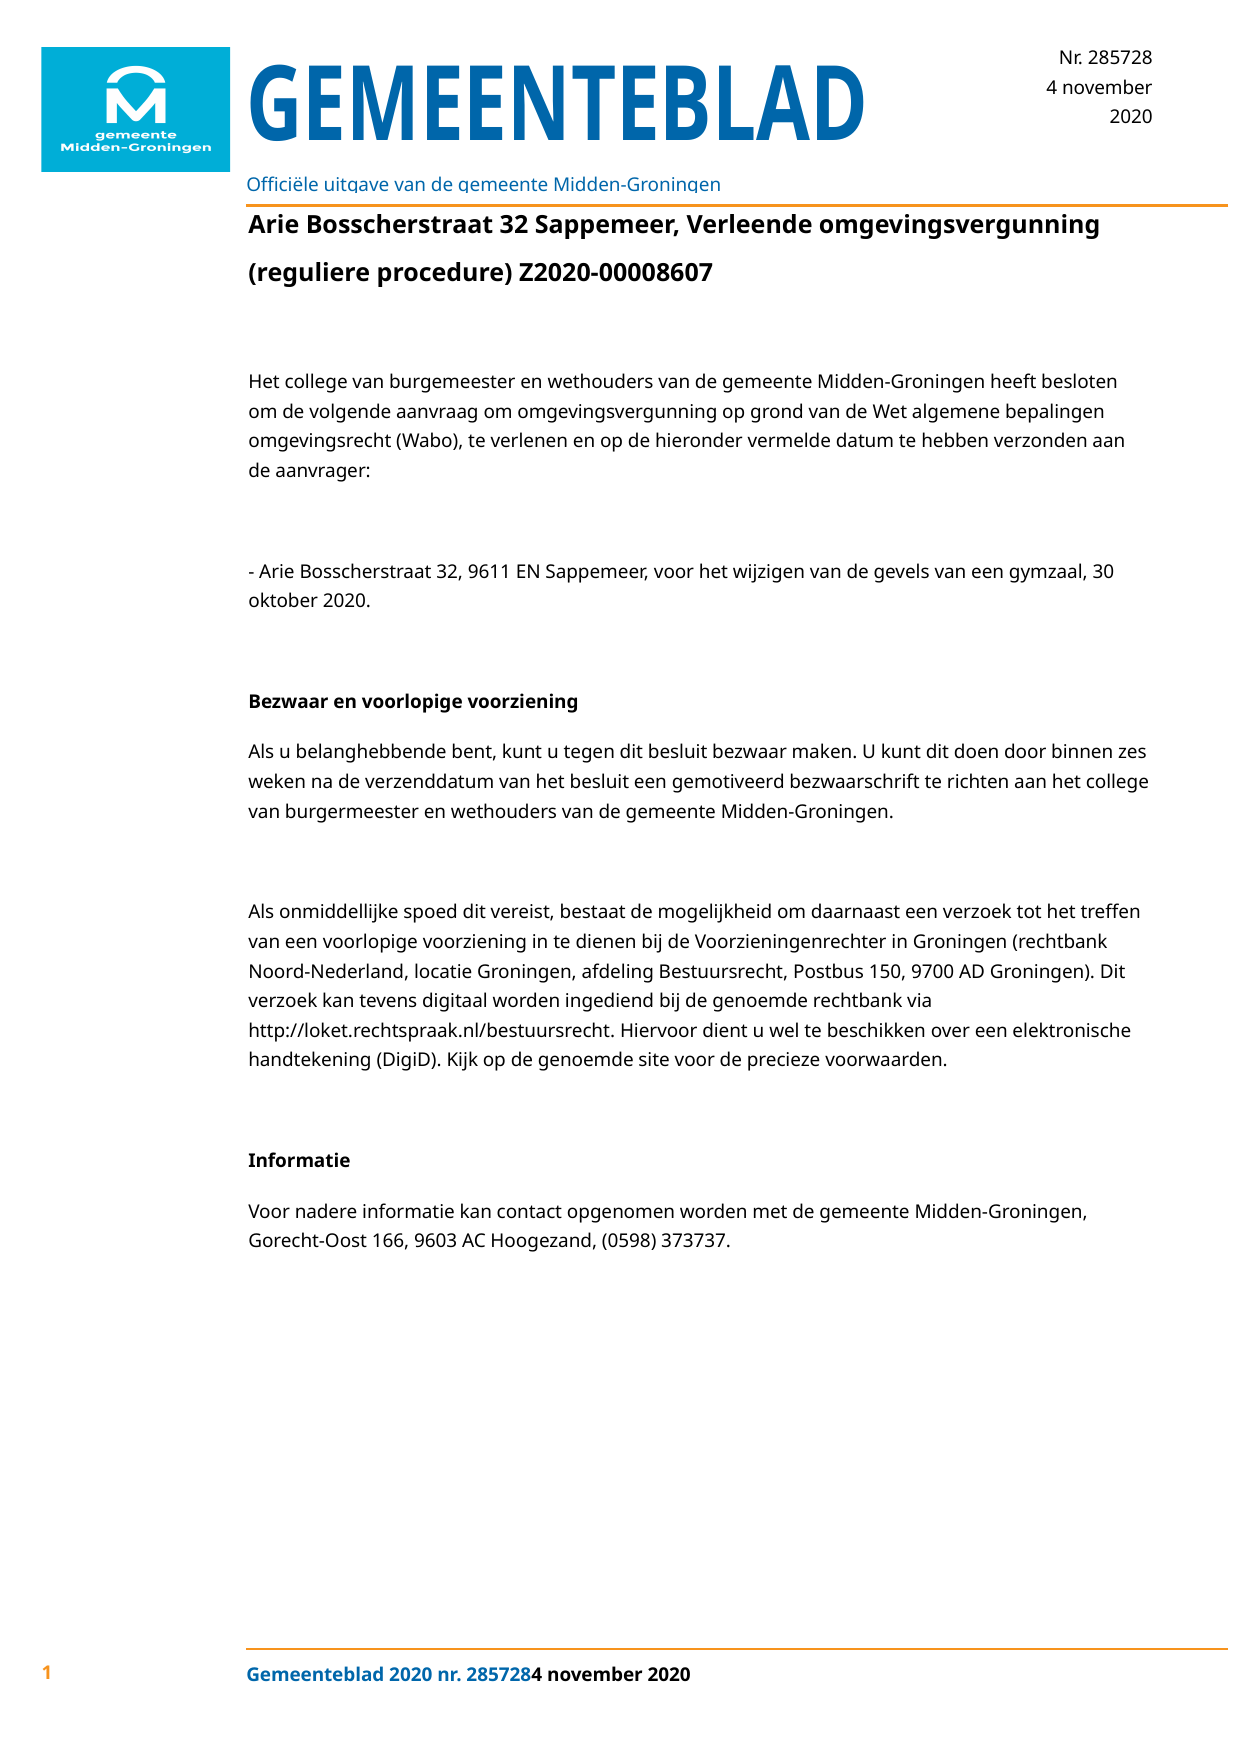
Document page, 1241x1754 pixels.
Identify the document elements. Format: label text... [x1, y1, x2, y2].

text Informatie [248, 1147, 1152, 1173]
text Als onmiddellijke spoed dit vereist, bestaat de mogelijkheid om daarnaast een verzoek tot het treffen van een voorlopige voorziening in te dienen bij de Voorzieningenrechter in Groningen (rechtbank Noord-Nederland, locatie Groningen, afdeling Bestuursrecht, Postbus 150, 9700 AD Groningen). Dit verzoek kan tevens digitaal worden ingediend bij de genoemde rechtbank via http://loket.rechtspraak.nl/bestuursrecht. Hiervoor dient u wel te beschikken over een elektronische handtekening (DigiD). Kijk op de genoemde site voor de precieze voorwaarden. [248, 899, 1152, 1072]
picture [107, 89, 165, 122]
picture [108, 66, 164, 82]
text - Arie Bosscherstraat 32, 9611 EN Sappemeer, voor het wijzigen van de gevels van een gymzaal, 30 oktober 2020. [248, 558, 1152, 613]
text Bezwaar en voorlopige voorziening [248, 688, 1152, 714]
text Arie Bosscherstraat 32 Sappemeer, Verleende omgevingsvergunning (reguliere procedure) Z2020-00008607 [248, 207, 1152, 288]
text Het college van burgemeester en wethouders van de gemeente Midden-Groningen heeft besloten om de volgende aanvraag om omgevingsvergunning op grond van de Wet algemene bepalingen omgevingsrecht (Wabo), te verlenen en op de hieronder vermelde datum te hebben verzonden aan de aanvrager: [248, 368, 1152, 483]
text Voor nadere informatie kan contact opgenomen worden met de gemeente Midden-Groningen, Gorecht-Oost 166, 9603 AC Hoogezand, (0598) 373737. [248, 1198, 1152, 1253]
text Als u belanghebbende bent, kunt u tegen dit besluit bezwaar maken. U kunt dit doen door binnen zes weken na de verzenddatum van het besluit een gemotiveerd bezwaarschrift te richten aan het college van burgermeester en wethouders van de gemeente Midden-Groningen. [248, 739, 1152, 824]
picture [184, 146, 190, 153]
